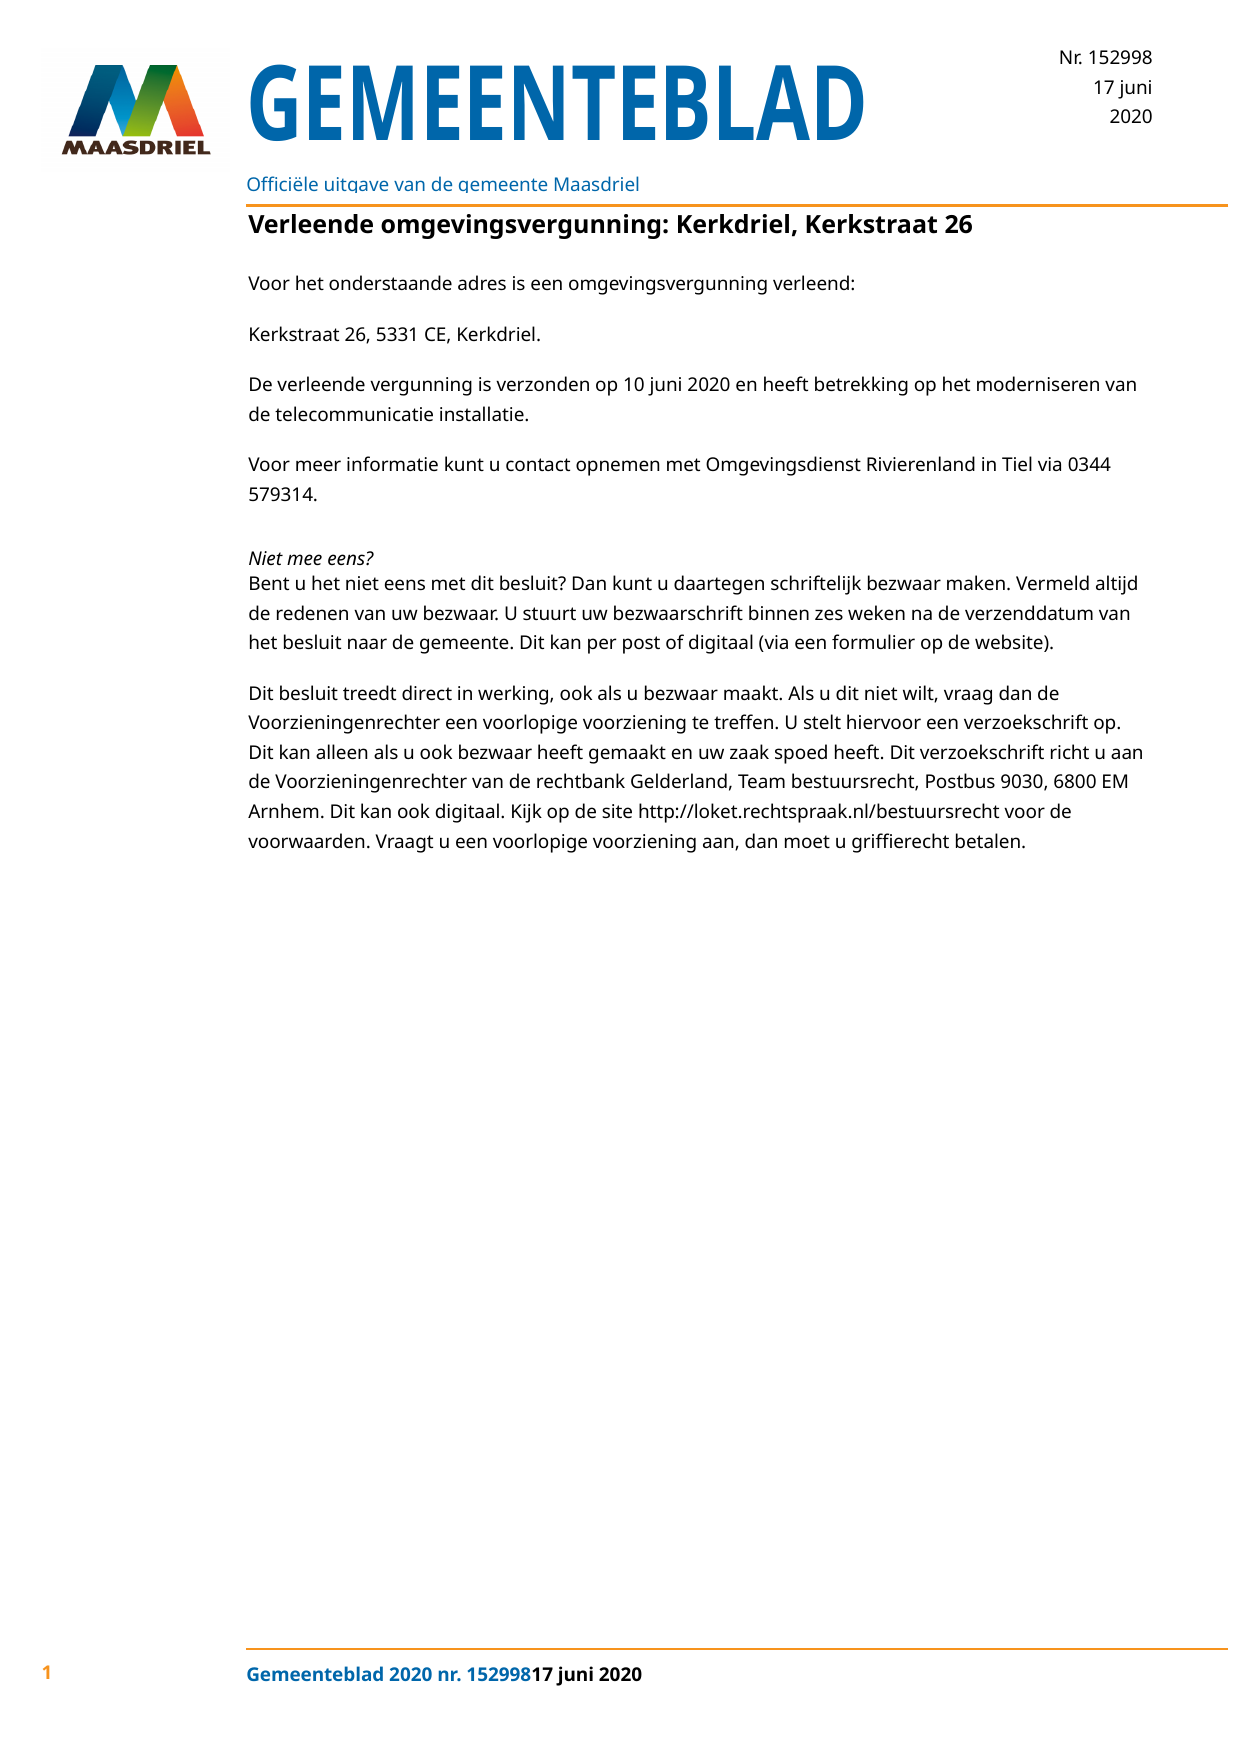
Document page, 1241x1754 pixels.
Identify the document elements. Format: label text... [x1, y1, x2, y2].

picture [41, 47, 231, 172]
text Dit besluit treedt direct in werking, ook als u bezwaar maakt. Als u dit niet wilt, vraag dan de Voorzieningenrechter een voorlopige voorziening te treffen. U stelt hiervoor een verzoekschrift op. Dit kan alleen als u ook bezwaar heeft gemaakt en uw zaak spoed heeft. Dit verzoekschrift richt u aan de Voorzieningenrechter van de rechtbank Gelderland, Team bestuursrecht, Postbus 9030, 6800 EM Arnhem. Dit kan ook digitaal. Kijk op de site http://loket.rechtspraak.nl/bestuursrecht voor de voorwaarden. Vraagt u een voorlopige voorziening aan, dan moet u griffierecht betalen. [248, 680, 1152, 854]
text Bent u het niet eens met dit besluit? Dan kunt u daartegen schriftelijk bezwaar maken. Vermeld altijd de redenen van uw bezwaar. U stuurt uw bezwaarschrift binnen zes weken na de verzenddatum van het besluit naar de gemeente. Dit kan per post of digitaal (via een formulier op de website). [248, 570, 1152, 655]
text Verleende omgevingsvergunning: Kerkdriel, Kerkstraat 26 [248, 207, 1152, 241]
text De verleende vergunning is verzonden op 10 juni 2020 en heeft betrekking op het moderniseren van de telecommunicatie installatie. [248, 371, 1152, 426]
text Voor meer informatie kunt u contact opnemen met Omgevingsdienst Rivierenland in Tiel via 0344 579314. [248, 451, 1152, 506]
text Voor het onderstaande adres is een omgevingsvergunning verleend: [248, 270, 1152, 296]
text Kerkstraat 26, 5331 CE, Kerkdriel. [248, 321, 1152, 346]
text Niet mee eens? [248, 545, 1152, 570]
